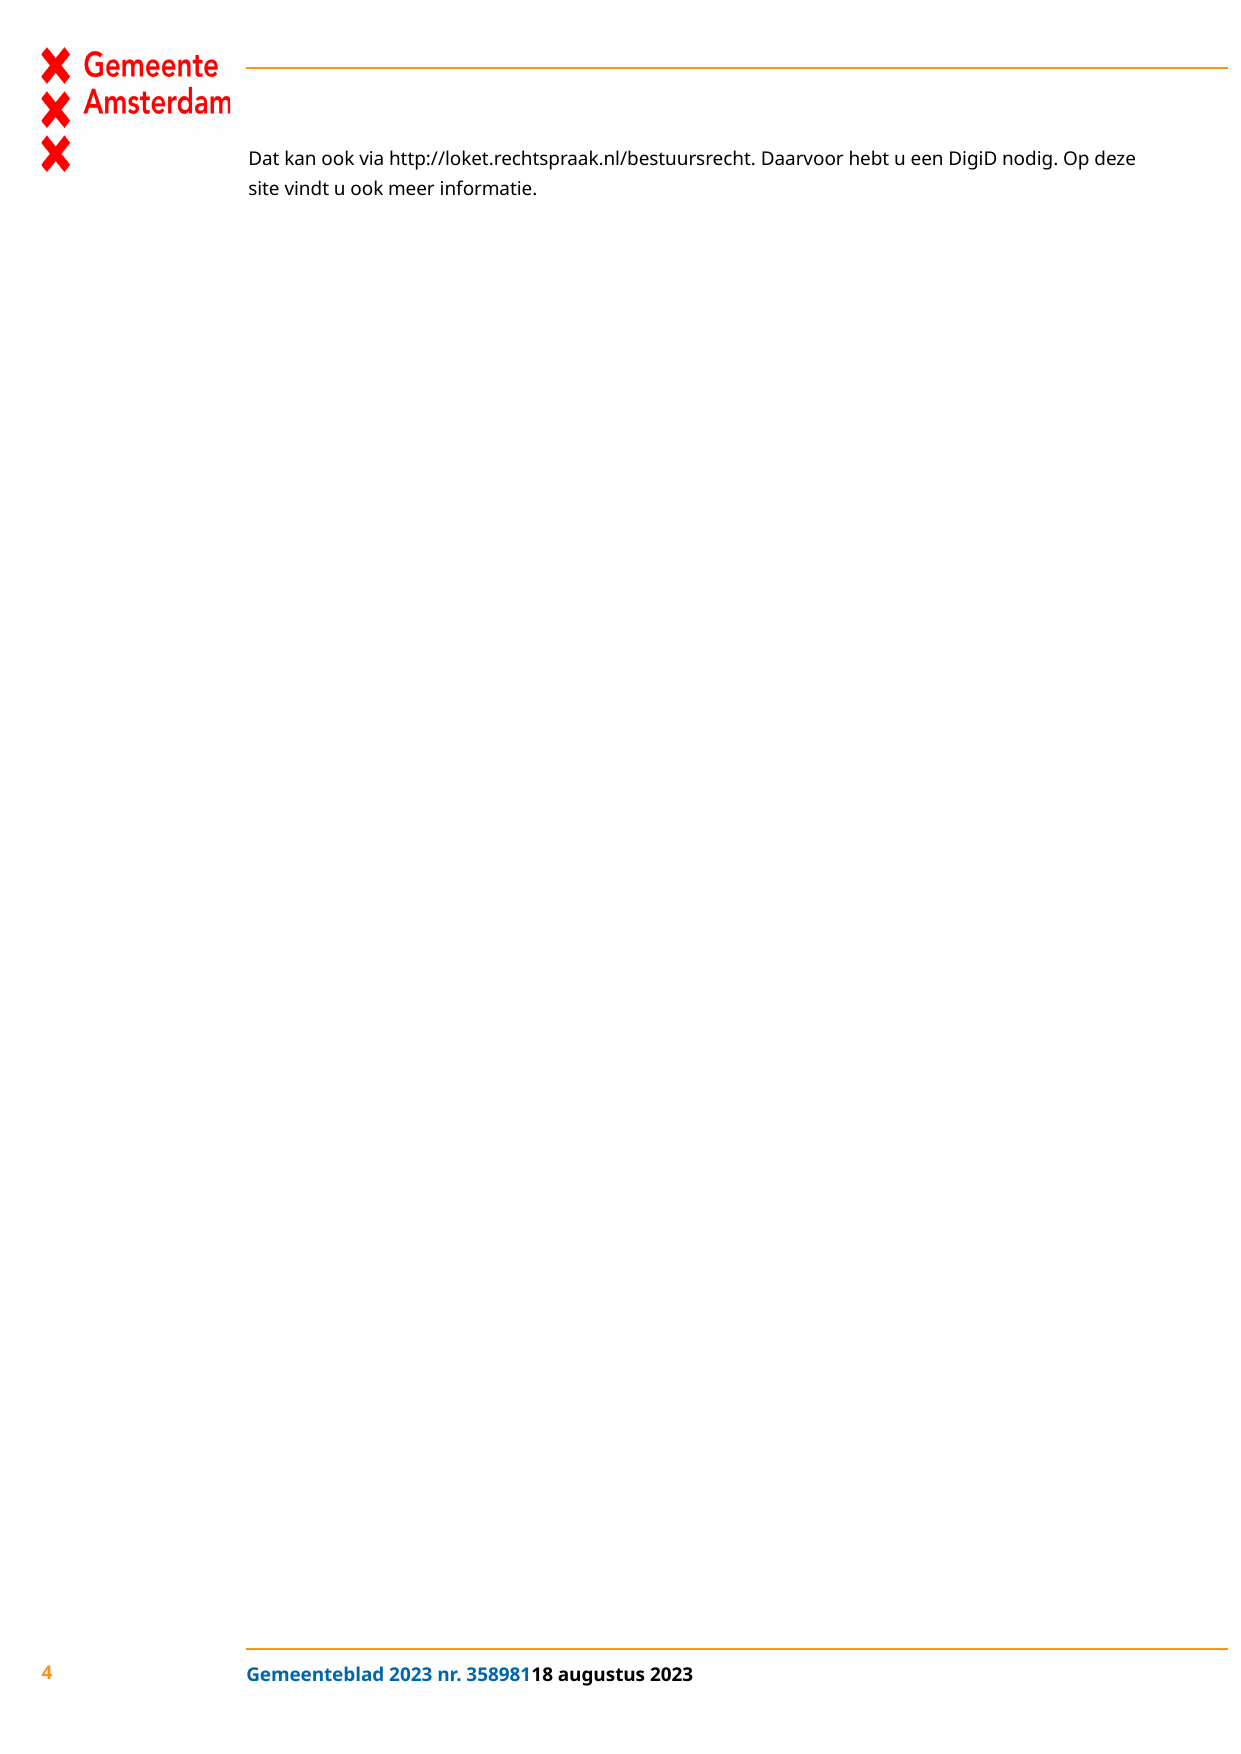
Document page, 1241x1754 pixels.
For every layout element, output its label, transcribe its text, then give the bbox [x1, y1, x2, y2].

picture [41, 47, 231, 172]
text Dat kan ook via http://loket.rechtspraak.nl/bestuursrecht. Daarvoor hebt u een DigiD nodig. Op deze site vindt u ook meer informatie. [248, 145, 1152, 201]
